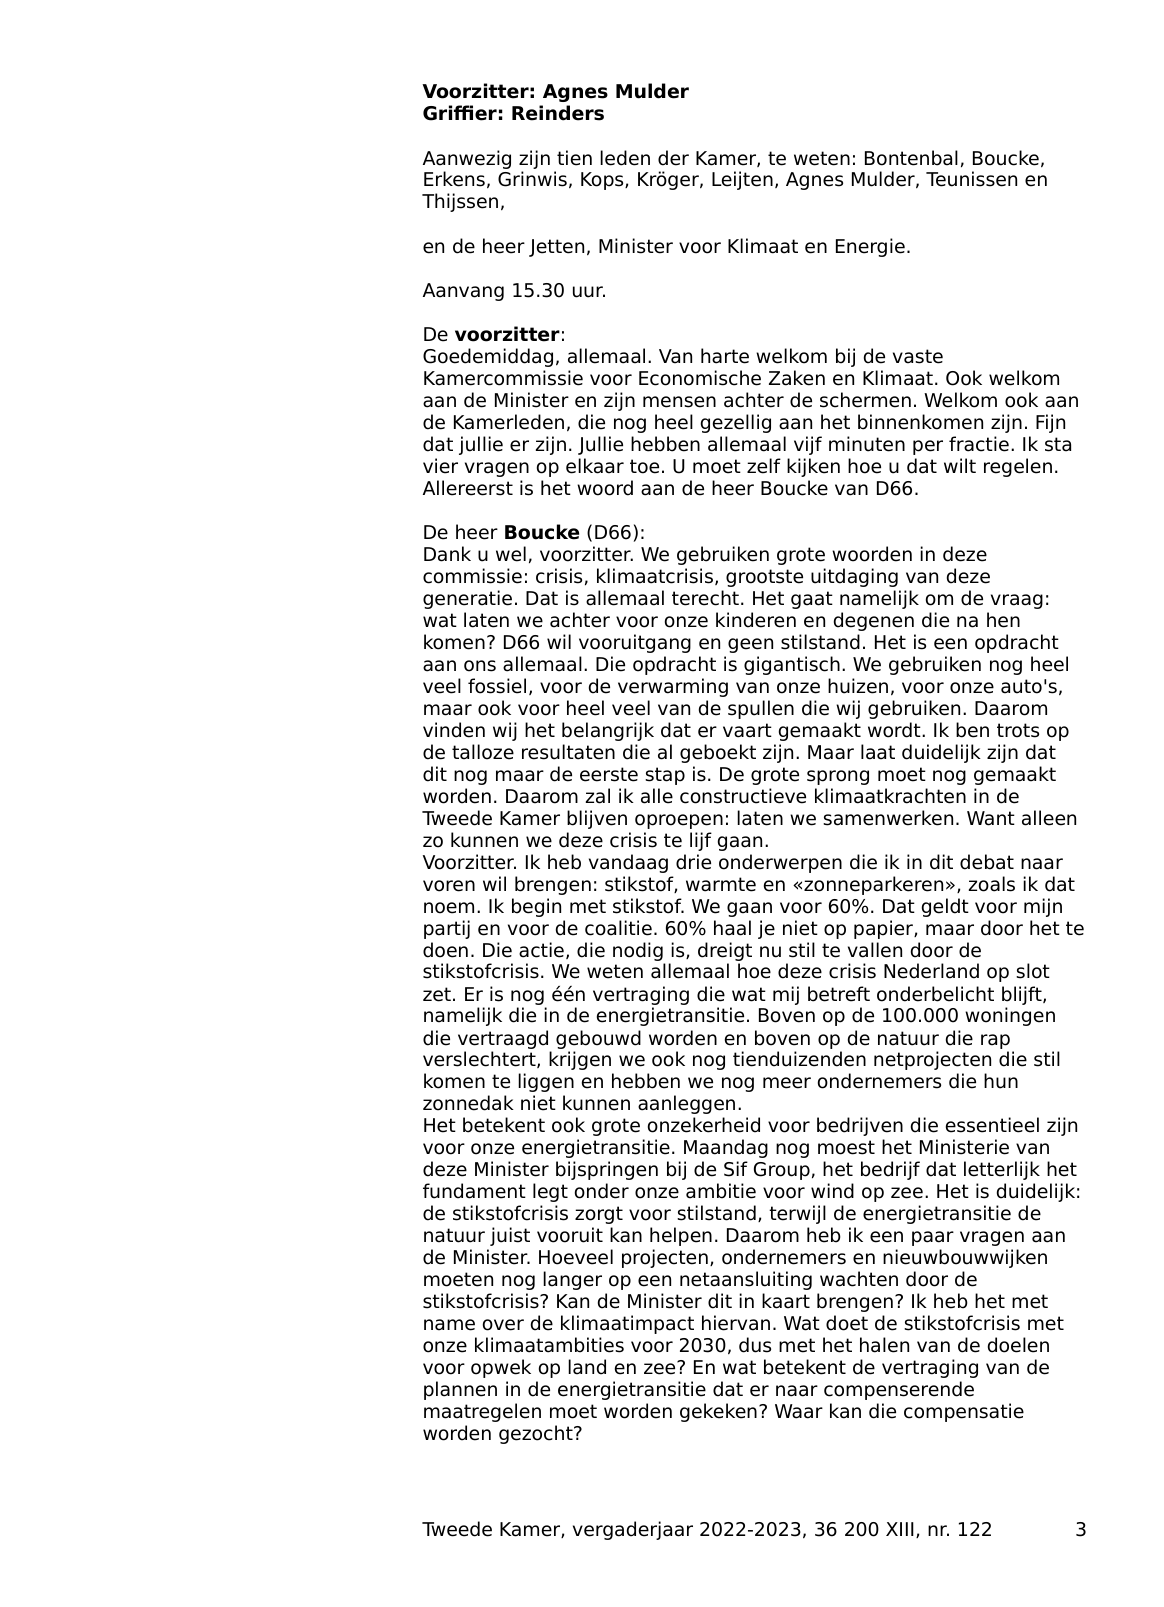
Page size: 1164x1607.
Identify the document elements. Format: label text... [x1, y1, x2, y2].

text Voorzitter: Agnes Mulder [422, 81, 1087, 103]
text Het betekent ook grote onzekerheid voor bedrijven die essentieel zijn voor onze energietransitie. Maandag nog moest het Ministerie van deze Minister bijspringen bij de Sif Group, het bedrijf dat letterlijk het fundament legt onder onze ambitie voor wind op zee. Het is duidelijk: de stikstofcrisis zorgt voor stilstand, terwijl de energietransitie de natuur juist vooruit kan helpen. Daarom heb ik een paar vragen aan de Minister. Hoeveel projecten, ondernemers en nieuwbouwwijken moeten nog langer op een netaansluiting wachten door de stikstofcrisis? Kan de Minister dit in kaart brengen? Ik heb het met name over de klimaatimpact hiervan. Wat doet de stikstofcrisis met onze klimaatambities voor 2030, dus met het halen van de doelen voor opwek op land en zee? En wat betekent de vertraging van de plannen in de energietransitie dat er naar compenserende maatregelen moet worden gekeken? Waar kan die compensatie worden gezocht? [422, 1115, 1087, 1445]
text Griffier: Reinders [422, 103, 1087, 125]
text en de heer Jetten, Minister voor Klimaat en Energie. [422, 236, 1087, 257]
text Voorzitter. Ik heb vandaag drie onderwerpen die ik in dit debat naar voren wil brengen: stikstof, warmte en «zonneparkeren», zoals ik dat noem. Ik begin met stikstof. We gaan voor 60%. Dat geldt voor mijn partij en voor de coalitie. 60% haal je niet op papier, maar door het te doen. Die actie, die nodig is, dreigt nu stil te vallen door de stikstofcrisis. We weten allemaal hoe deze crisis Nederland op slot zet. Er is nog één vertraging die wat mij betreft onderbelicht blijft, namelijk die in de energietransitie. Boven op de 100.000 woningen die vertraagd gebouwd worden en boven op de natuur die rap verslechtert, krijgen we ook nog tienduizenden netprojecten die stil komen te liggen en hebben we nog meer ondernemers die hun zonnedak niet kunnen aanleggen. [422, 852, 1087, 1115]
text Goedemiddag, allemaal. Van harte welkom bij de vaste Kamercommissie voor Economische Zaken en Klimaat. Ook welkom aan de Minister en zijn mensen achter de schermen. Welkom ook aan de Kamerleden, die nog heel gezellig aan het binnenkomen zijn. Fijn dat jullie er zijn. Jullie hebben allemaal vijf minuten per fractie. Ik sta vier vragen op elkaar toe. U moet zelf kijken hoe u dat wilt regelen. [422, 346, 1087, 478]
text Dank u wel, voorzitter. We gebruiken grote woorden in deze commissie: crisis, klimaatcrisis, grootste uitdaging van deze generatie. Dat is allemaal terecht. Het gaat namelijk om de vraag: wat laten we achter voor onze kinderen en degenen die na hen komen? D66 wil vooruitgang en geen stilstand. Het is een opdracht aan ons allemaal. Die opdracht is gigantisch. We gebruiken nog heel veel fossiel, voor de verwarming van onze huizen, voor onze auto's, maar ook voor heel veel van de spullen die wij gebruiken. Daarom vinden wij het belangrijk dat er vaart gemaakt wordt. Ik ben trots op de talloze resultaten die al geboekt zijn. Maar laat duidelijk zijn dat dit nog maar de eerste stap is. De grote sprong moet nog gemaakt worden. Daarom zal ik alle constructieve klimaatkrachten in de Tweede Kamer blijven oproepen: laten we samenwerken. Want alleen zo kunnen we deze crisis te lijf gaan. [422, 544, 1087, 852]
text Aanwezig zijn tien leden der Kamer, te weten: Bontenbal, Boucke, Erkens, Grinwis, Kops, Kröger, Leijten, Agnes Mulder, Teunissen en Thijssen, [422, 147, 1087, 213]
text De voorzitter: [422, 324, 1087, 346]
text Aanvang 15.30 uur. [422, 280, 1087, 302]
text De heer Boucke (D66): [422, 522, 1087, 544]
text Allereerst is het woord aan de heer Boucke van D66. [422, 478, 1087, 500]
